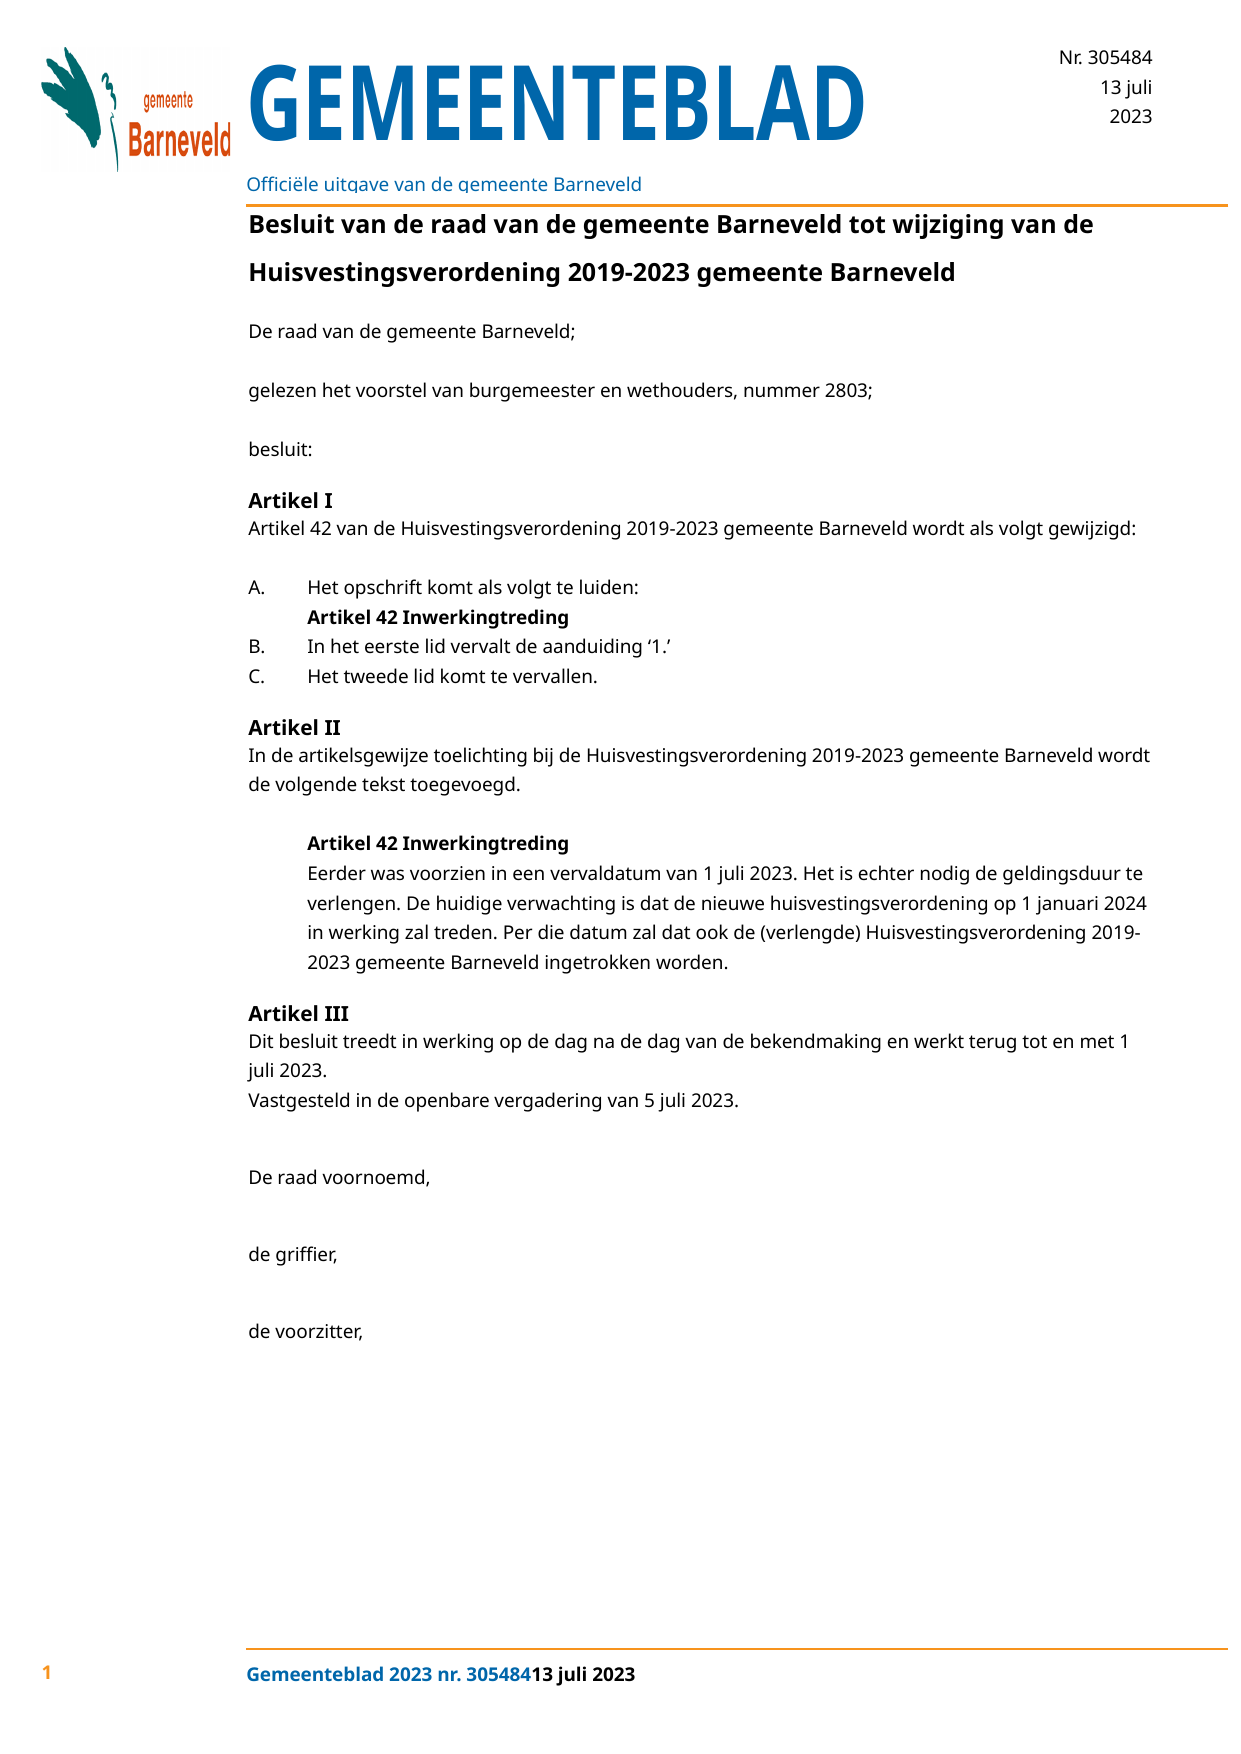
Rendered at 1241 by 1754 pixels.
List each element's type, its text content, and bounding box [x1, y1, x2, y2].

list In het eerste lid vervalt de aanduiding ‘1.’ [248, 633, 1152, 659]
list Het tweede lid komt te vervallen. [248, 663, 1152, 689]
text gelezen het voorstel van burgemeester en wethouders, nummer 2803; [248, 377, 1152, 403]
text de voorzitter, [248, 1318, 1152, 1344]
text besluit: [248, 436, 1152, 462]
text Besluit van de raad van de gemeente Barneveld tot wijziging van de Huisvestingsverordening 2019-2023 gemeente Barneveld [248, 207, 1152, 288]
picture [41, 47, 231, 172]
text Artikel 42 van de Huisvestingsverordening 2019-2023 gemeente Barneveld wordt als volgt gewijzigd: [248, 515, 1152, 541]
text Dit besluit treedt in werking op de dag na de dag van de bekendmaking en werkt terug tot en met 1 juli 2023. [248, 1028, 1152, 1083]
text Vastgesteld in de openbare vergadering van 5 juli 2023. [248, 1087, 1152, 1113]
list Artikel 42 Inwerkingtreding [248, 604, 1152, 629]
text de griffier, [248, 1241, 1152, 1267]
text De raad van de gemeente Barneveld; [248, 318, 1152, 344]
text Artikel III [248, 999, 1152, 1028]
list Het opschrift komt als volgt te luiden: [248, 574, 1152, 600]
text Artikel II [248, 713, 1152, 742]
text De raad voornoemd, [248, 1164, 1152, 1190]
text In de artikelsgewijze toelichting bij de Huisvestingsverordening 2019-2023 gemeente Barneveld wordt de volgende tekst toegevoegd. [248, 742, 1152, 797]
text Artikel I [248, 487, 1152, 515]
list Eerder was voorzien in een vervaldatum van 1 juli 2023. Het is echter nodig de geldingsduur te verlengen. De huidige verwachting is dat de nieuwe huisvestingsverordening op 1 januari 2024 in werking zal treden. Per die datum zal dat ook de (verlengde) Huisvestingsverordening 2019-2023 gemeente Barneveld ingetrokken worden. [248, 860, 1152, 975]
list Artikel 42 Inwerkingtreding [248, 831, 1152, 856]
